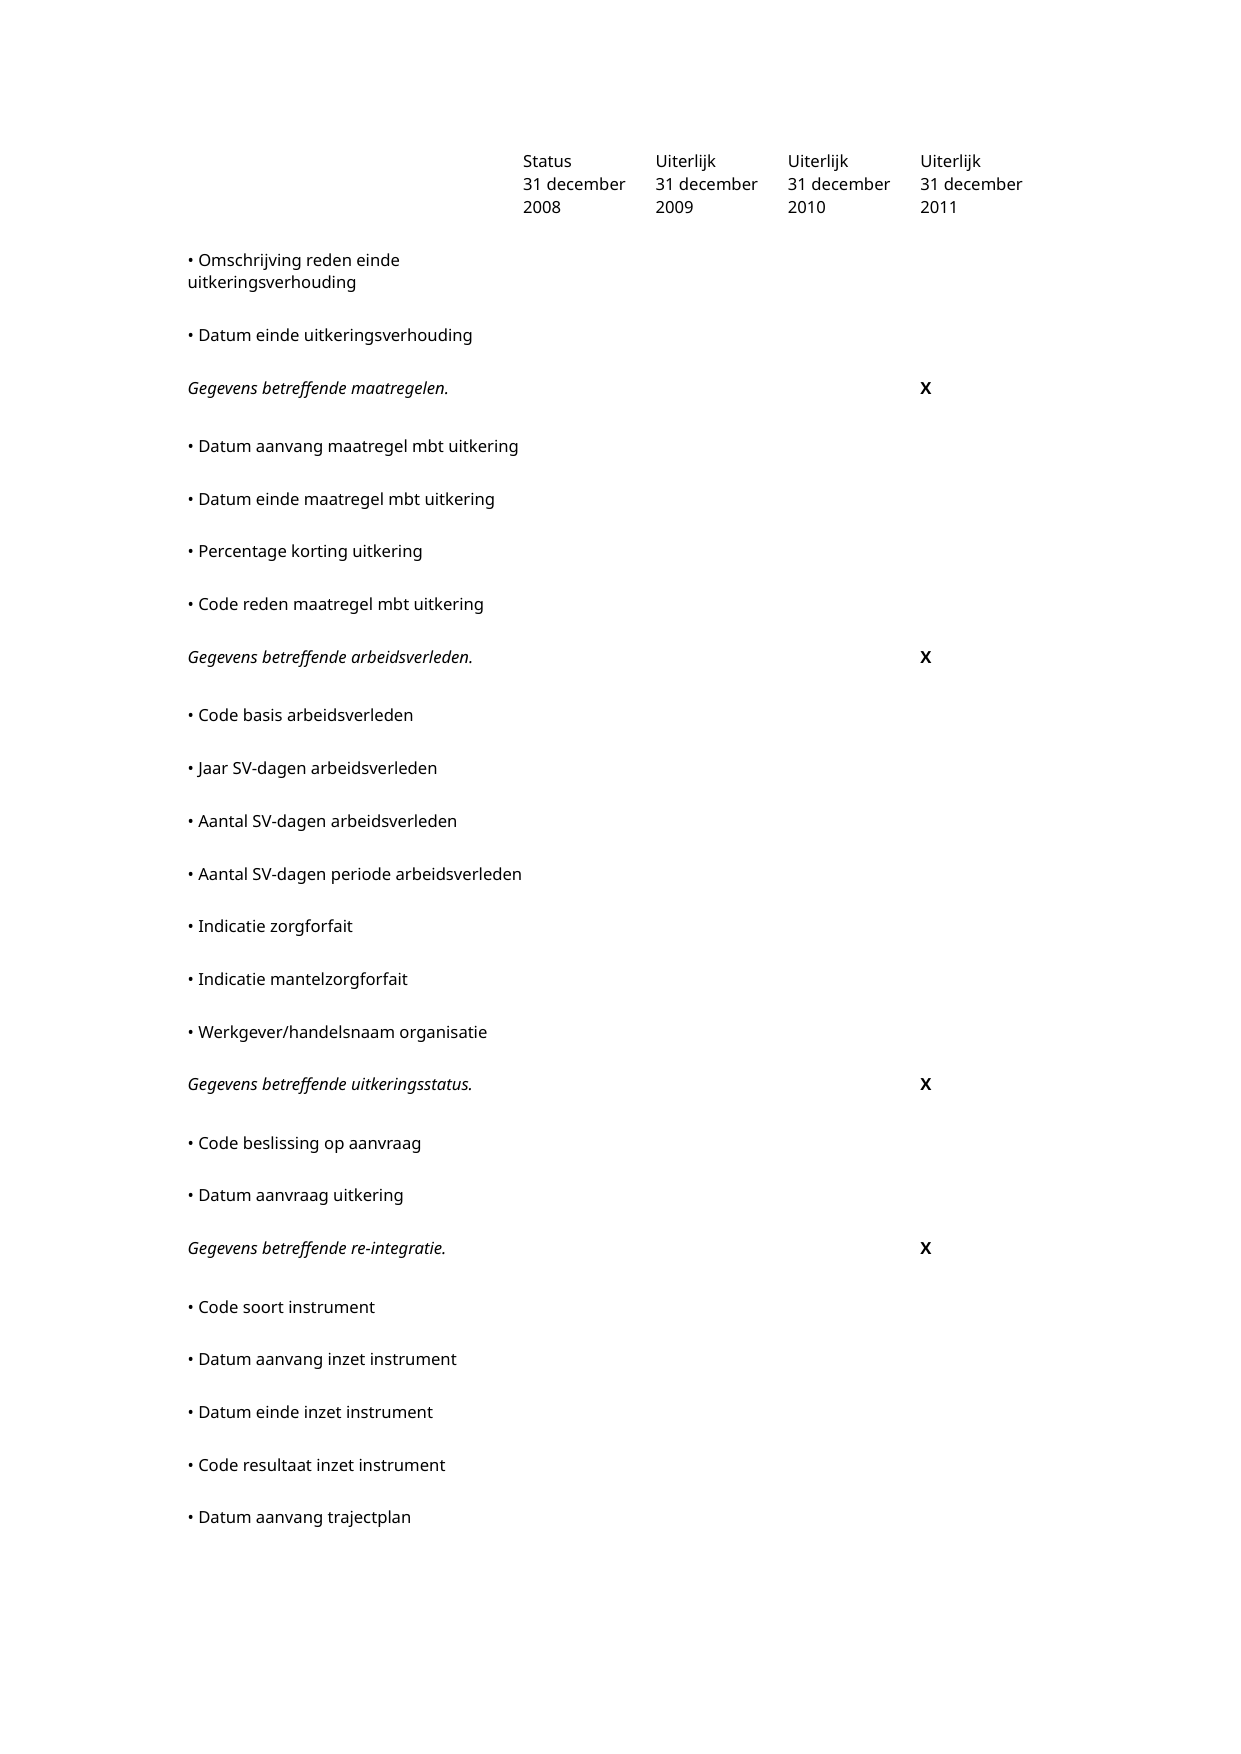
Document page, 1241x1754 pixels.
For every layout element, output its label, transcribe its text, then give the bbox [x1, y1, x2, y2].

table_cell Gegevens betreffende uitkeringsstatus. [188, 1073, 523, 1131]
table_cell [523, 376, 655, 435]
table_cell [655, 704, 788, 1073]
table_cell X [920, 646, 1053, 704]
table_cell [523, 1073, 655, 1131]
table_cell [788, 704, 920, 1073]
table_cell • Code soort instrument • Datum aanvang inzet instrument • Datum einde inzet instrument • Code resultaat inzet instrument • Datum aanvang trajectplan [188, 1295, 523, 1559]
table_cell [788, 1073, 920, 1131]
table_cell [523, 1237, 655, 1295]
table_cell X [920, 1237, 1053, 1295]
table_cell [523, 646, 655, 704]
table_cell [523, 1131, 655, 1237]
table_cell [788, 376, 920, 435]
table_header Status 31 december 2008 [523, 150, 655, 248]
table_cell [655, 1073, 788, 1131]
table_cell • Code basis arbeidsverleden • Jaar SV-dagen arbeidsverleden • Aantal SV-dagen arbeidsverleden • Aantal SV-dagen periode arbeidsverleden • Indicatie zorgforfait • Indicatie mantelzorgforfait • Werkgever/handelsnaam organisatie [188, 704, 523, 1073]
table_cell [655, 248, 788, 376]
table_header Uiterlijk 31 december 2009 [655, 150, 788, 248]
table_cell [523, 248, 655, 376]
table_header [188, 150, 523, 248]
table_cell [655, 646, 788, 704]
table_cell [655, 1131, 788, 1237]
table_cell [655, 376, 788, 435]
table_cell • Code beslissing op aanvraag • Datum aanvraag uitkering [188, 1131, 523, 1237]
table_cell [523, 1295, 655, 1559]
table_cell [920, 1131, 1053, 1237]
table_cell Gegevens betreffende maatregelen. [188, 376, 523, 435]
table_cell [655, 435, 788, 646]
table_cell [655, 1295, 788, 1559]
table_header Uiterlijk 31 december 2011 [920, 150, 1053, 248]
table_cell [920, 435, 1053, 646]
table_header Uiterlijk 31 december 2010 [788, 150, 920, 248]
table_cell [788, 1237, 920, 1295]
table_cell [788, 646, 920, 704]
table_cell [788, 1295, 920, 1559]
table_cell • Datum aanvang maatregel mbt uitkering • Datum einde maatregel mbt uitkering • Percentage korting uitkering • Code reden maatregel mbt uitkering [188, 435, 523, 646]
table_cell X [920, 1073, 1053, 1131]
table_cell [920, 704, 1053, 1073]
table_cell [523, 435, 655, 646]
table_cell [523, 704, 655, 1073]
table_cell [788, 248, 920, 376]
table_cell Gegevens betreffende arbeidsverleden. [188, 646, 523, 704]
table_cell [655, 1237, 788, 1295]
table_cell [920, 1295, 1053, 1559]
table_cell X [920, 376, 1053, 435]
table_cell [920, 248, 1053, 376]
table_cell [788, 435, 920, 646]
table_cell Gegevens betreffende re-integratie. [188, 1237, 523, 1295]
table_cell [788, 1131, 920, 1237]
table_cell • Omschrijving reden einde uitkeringsverhouding • Datum einde uitkeringsverhouding [188, 248, 523, 376]
